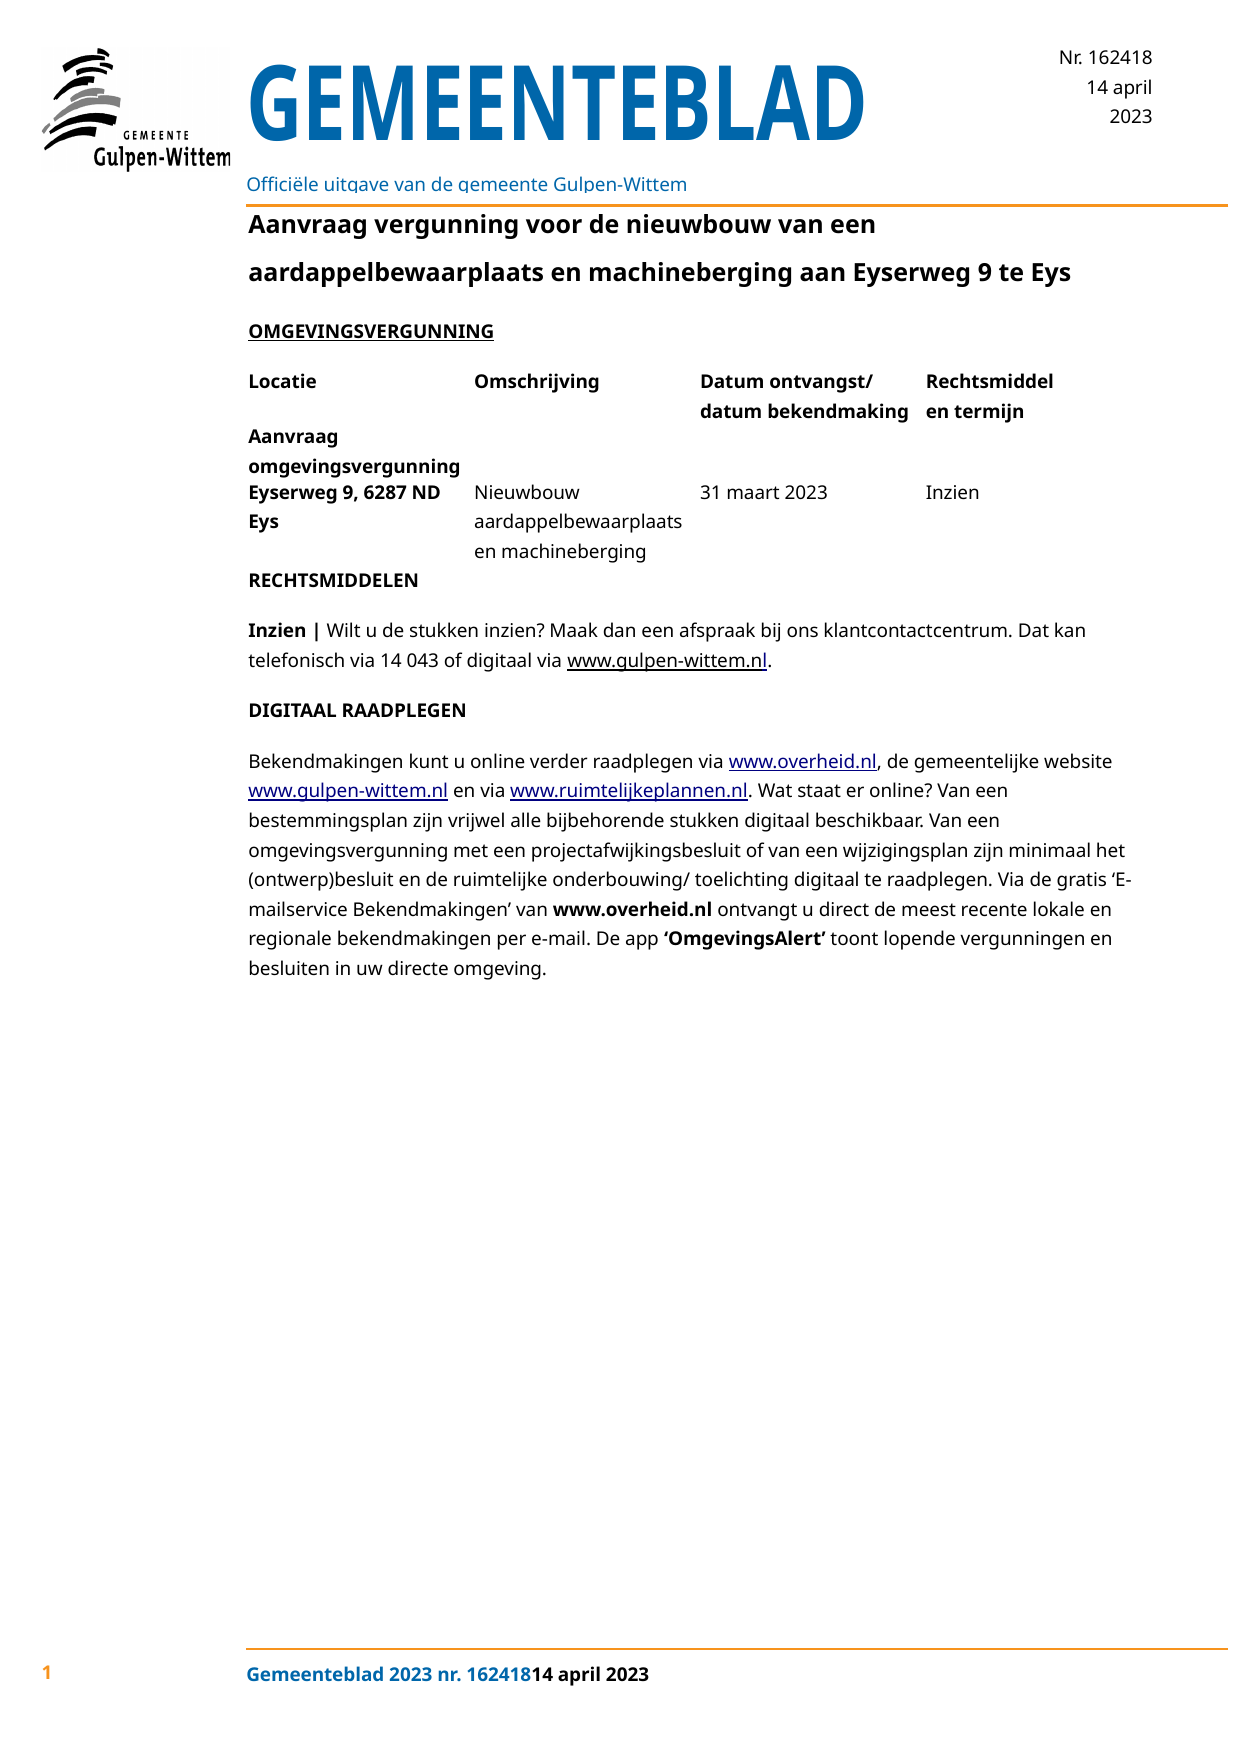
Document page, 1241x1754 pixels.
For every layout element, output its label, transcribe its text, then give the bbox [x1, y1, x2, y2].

table_cell Aanvraag omgevingsvergunning [248, 424, 474, 479]
text RECHTSMIDDELEN [248, 567, 1152, 593]
text DIGITAAL RAADPLEGEN [248, 698, 1152, 723]
table_cell [700, 424, 926, 479]
table_cell Inzien [926, 479, 1152, 564]
text Inzien | Wilt u de stukken inzien? Maak dan een afspraak bij ons klantcontactcentrum. Dat kan telefonisch via 14 043 of digitaal via www.gulpen-wittem.nl. [248, 618, 1152, 673]
table_cell Nieuwbouw aardappelbewaarplaats en machineberging [474, 479, 700, 564]
table_cell Eyserweg 9, 6287 ND Eys [248, 479, 474, 564]
table_header Datum ontvangst/ datum bekendmaking [700, 369, 926, 424]
table_header Rechtsmiddel en termijn [926, 369, 1152, 424]
table_header Locatie [248, 369, 474, 424]
table_cell [926, 424, 1152, 479]
table_cell [474, 424, 700, 479]
text Bekendmakingen kunt u online verder raadplegen via www.overheid.nl, de gemeentelijke website www.gulpen-wittem.nl en via www.ruimtelijkeplannen.nl. Wat staat er online? Van een bestemmingsplan zijn vrijwel alle bijbehorende stukken digitaal beschikbaar. Van een omgevingsvergunning met een projectafwijkingsbesluit of van een wijzigingsplan zijn minimaal het (ontwerp)besluit en de ruimtelijke onderbouwing/ toelichting digitaal te raadplegen. Via de gratis ‘E-mailservice Bekendmakingen’ van www.overheid.nl ontvangt u direct de meest recente lokale en regionale bekendmakingen per e-mail. De app ‘OmgevingsAlert’ toont lopende vergunningen en besluiten in uw directe omgeving. [248, 748, 1152, 981]
table_cell 31 maart 2023 [700, 479, 926, 564]
text Aanvraag vergunning voor de nieuwbouw van een aardappelbewaarplaats en machineberging aan Eyserweg 9 te Eys [248, 207, 1152, 288]
text OMGEVINGSVERGUNNING [248, 318, 1152, 344]
picture [41, 47, 231, 172]
table_header Omschrijving [474, 369, 700, 424]
